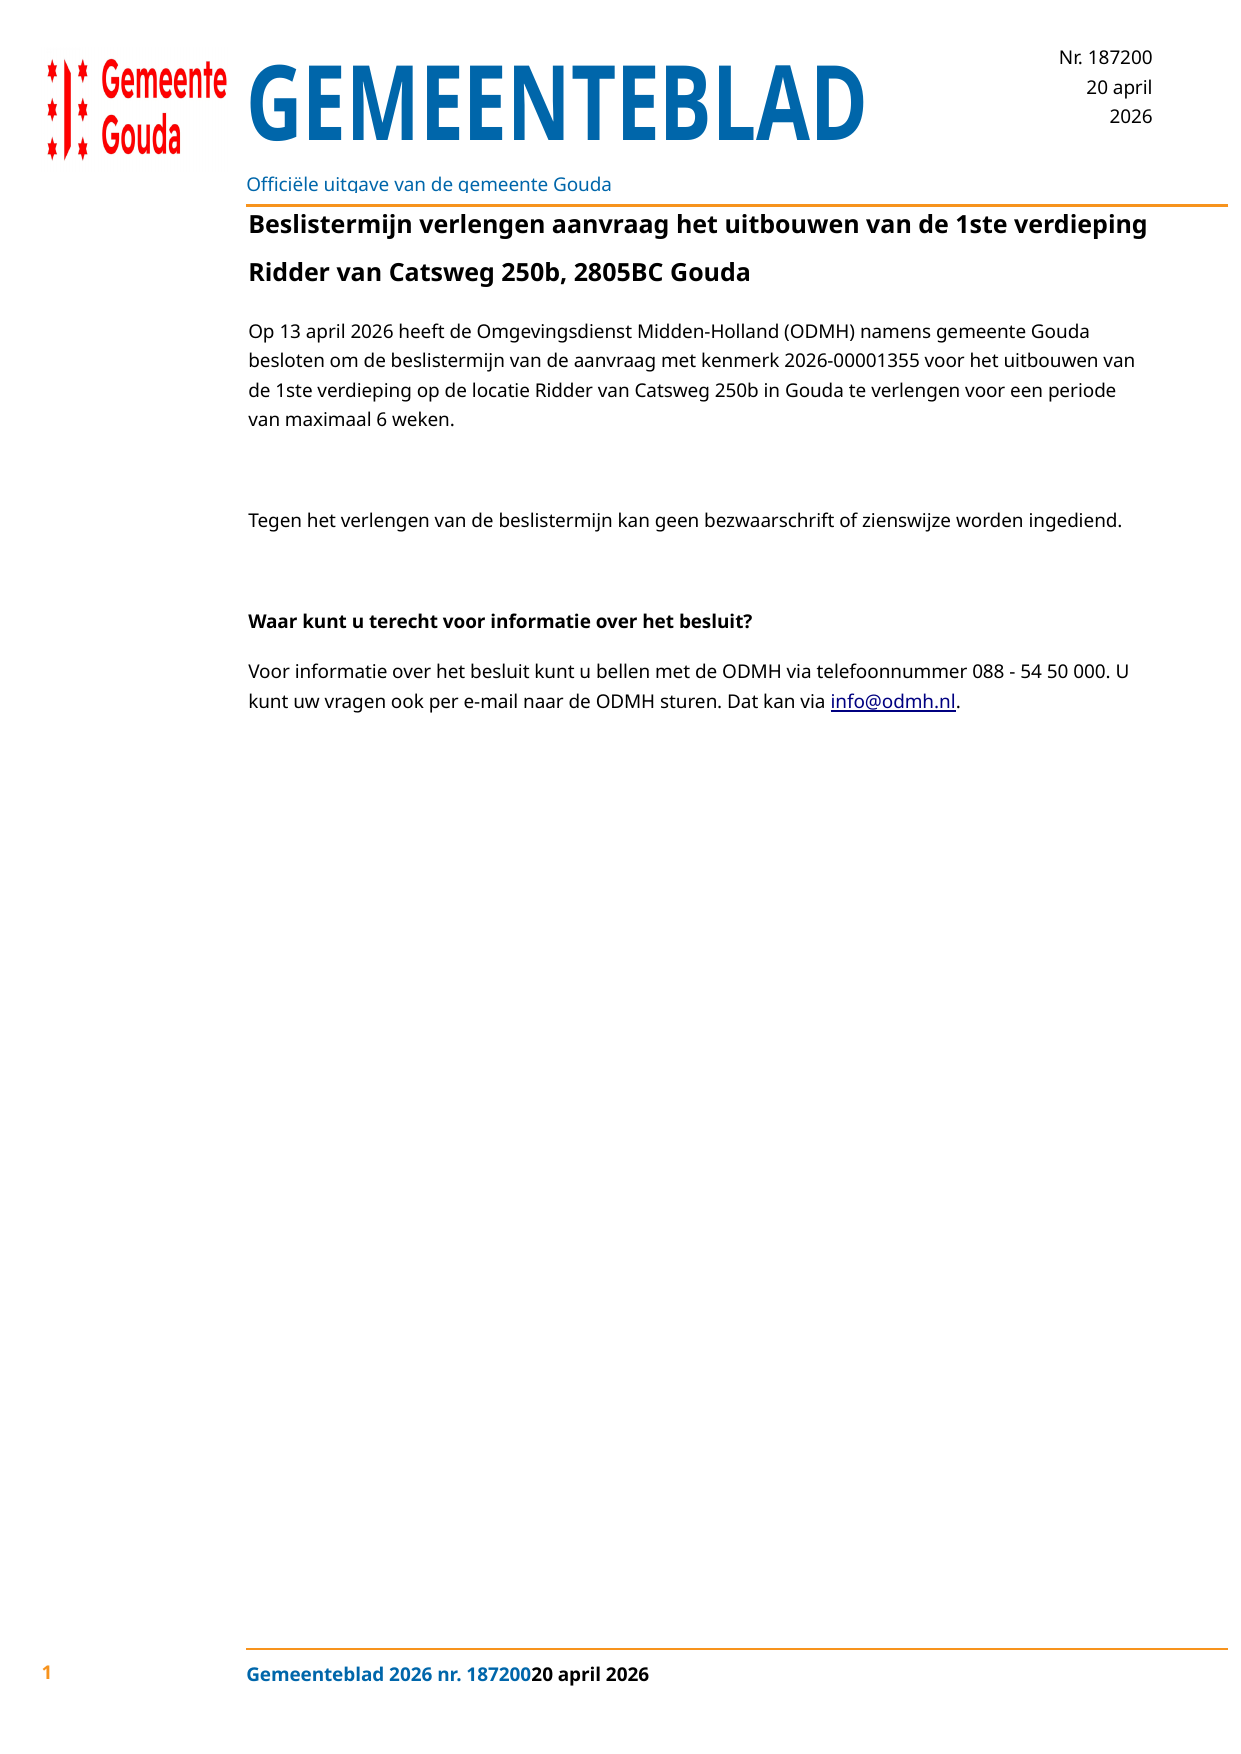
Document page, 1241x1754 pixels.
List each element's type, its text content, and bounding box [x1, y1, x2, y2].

text Voor informatie over het besluit kunt u bellen met de ODMH via telefoonnummer 088 - 54 50 000. U kunt uw vragen ook per e-mail naar de ODMH sturen. Dat kan via info@odmh.nl. [248, 659, 1152, 714]
text Beslistermijn verlengen aanvraag het uitbouwen van de 1ste verdieping Ridder van Catsweg 250b, 2805BC Gouda [248, 207, 1152, 288]
text Op 13 april 2026 heeft de Omgevingsdienst Midden-Holland (ODMH) namens gemeente Gouda besloten om de beslistermijn van de aanvraag met kenmerk 2026-00001355 voor het uitbouwen van de 1ste verdieping op de locatie Ridder van Catsweg 250b in Gouda te verlengen voor een periode van maximaal 6 weken. [248, 318, 1152, 432]
picture [41, 47, 231, 172]
text Tegen het verlengen van de beslistermijn kan geen bezwaarschrift of zienswijze worden ingediend. [248, 507, 1152, 533]
text Waar kunt u terecht voor informatie over het besluit? [248, 608, 1152, 634]
